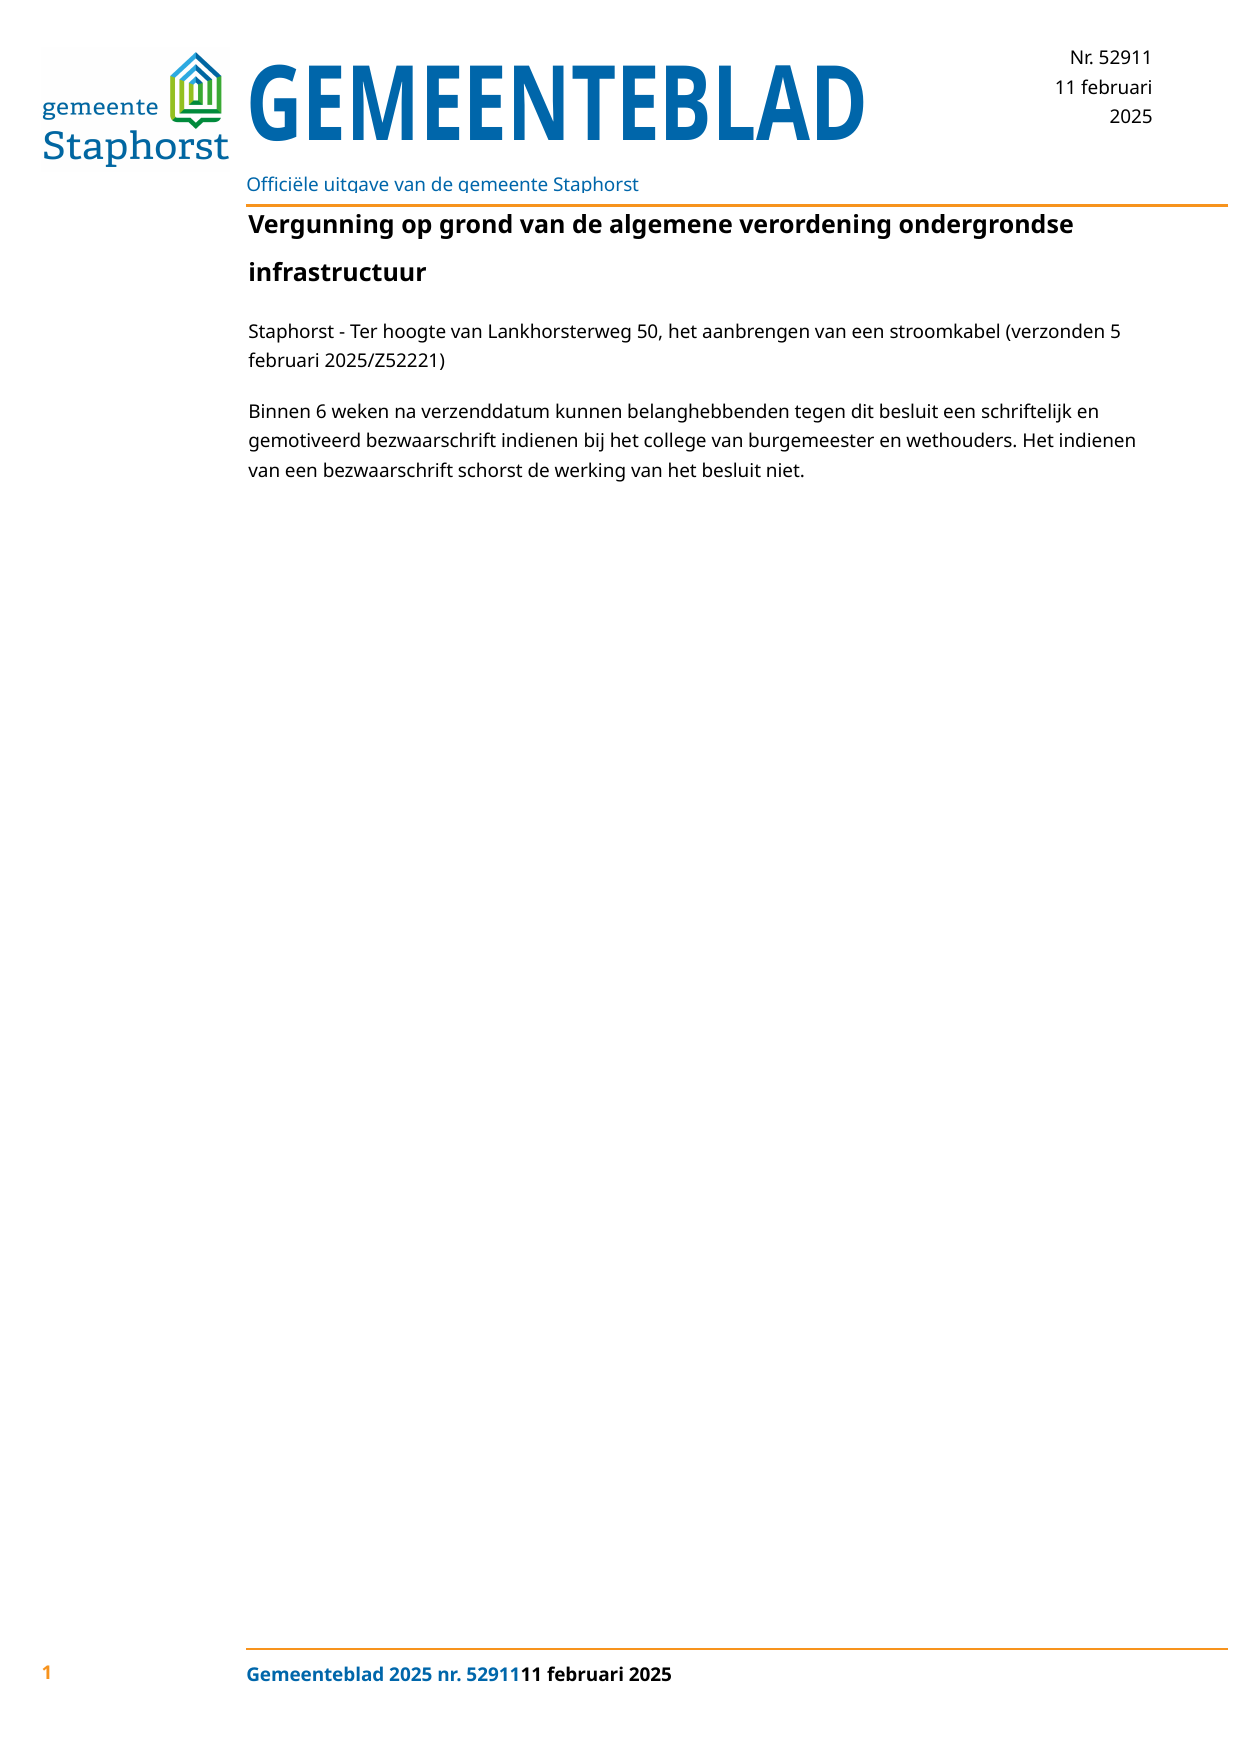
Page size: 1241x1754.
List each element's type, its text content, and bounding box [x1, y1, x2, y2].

text Binnen 6 weken na verzenddatum kunnen belanghebbenden tegen dit besluit een schriftelijk en gemotiveerd bezwaarschrift indienen bij het college van burgemeester en wethouders. Het indienen van een bezwaarschrift schorst de werking van het besluit niet. [248, 398, 1152, 483]
picture [41, 47, 231, 172]
text Staphorst - Ter hoogte van Lankhorsterweg 50, het aanbrengen van een stroomkabel (verzonden 5 februari 2025/Z52221) [248, 318, 1152, 373]
text Vergunning op grond van de algemene verordening ondergrondse infrastructuur [248, 207, 1152, 288]
